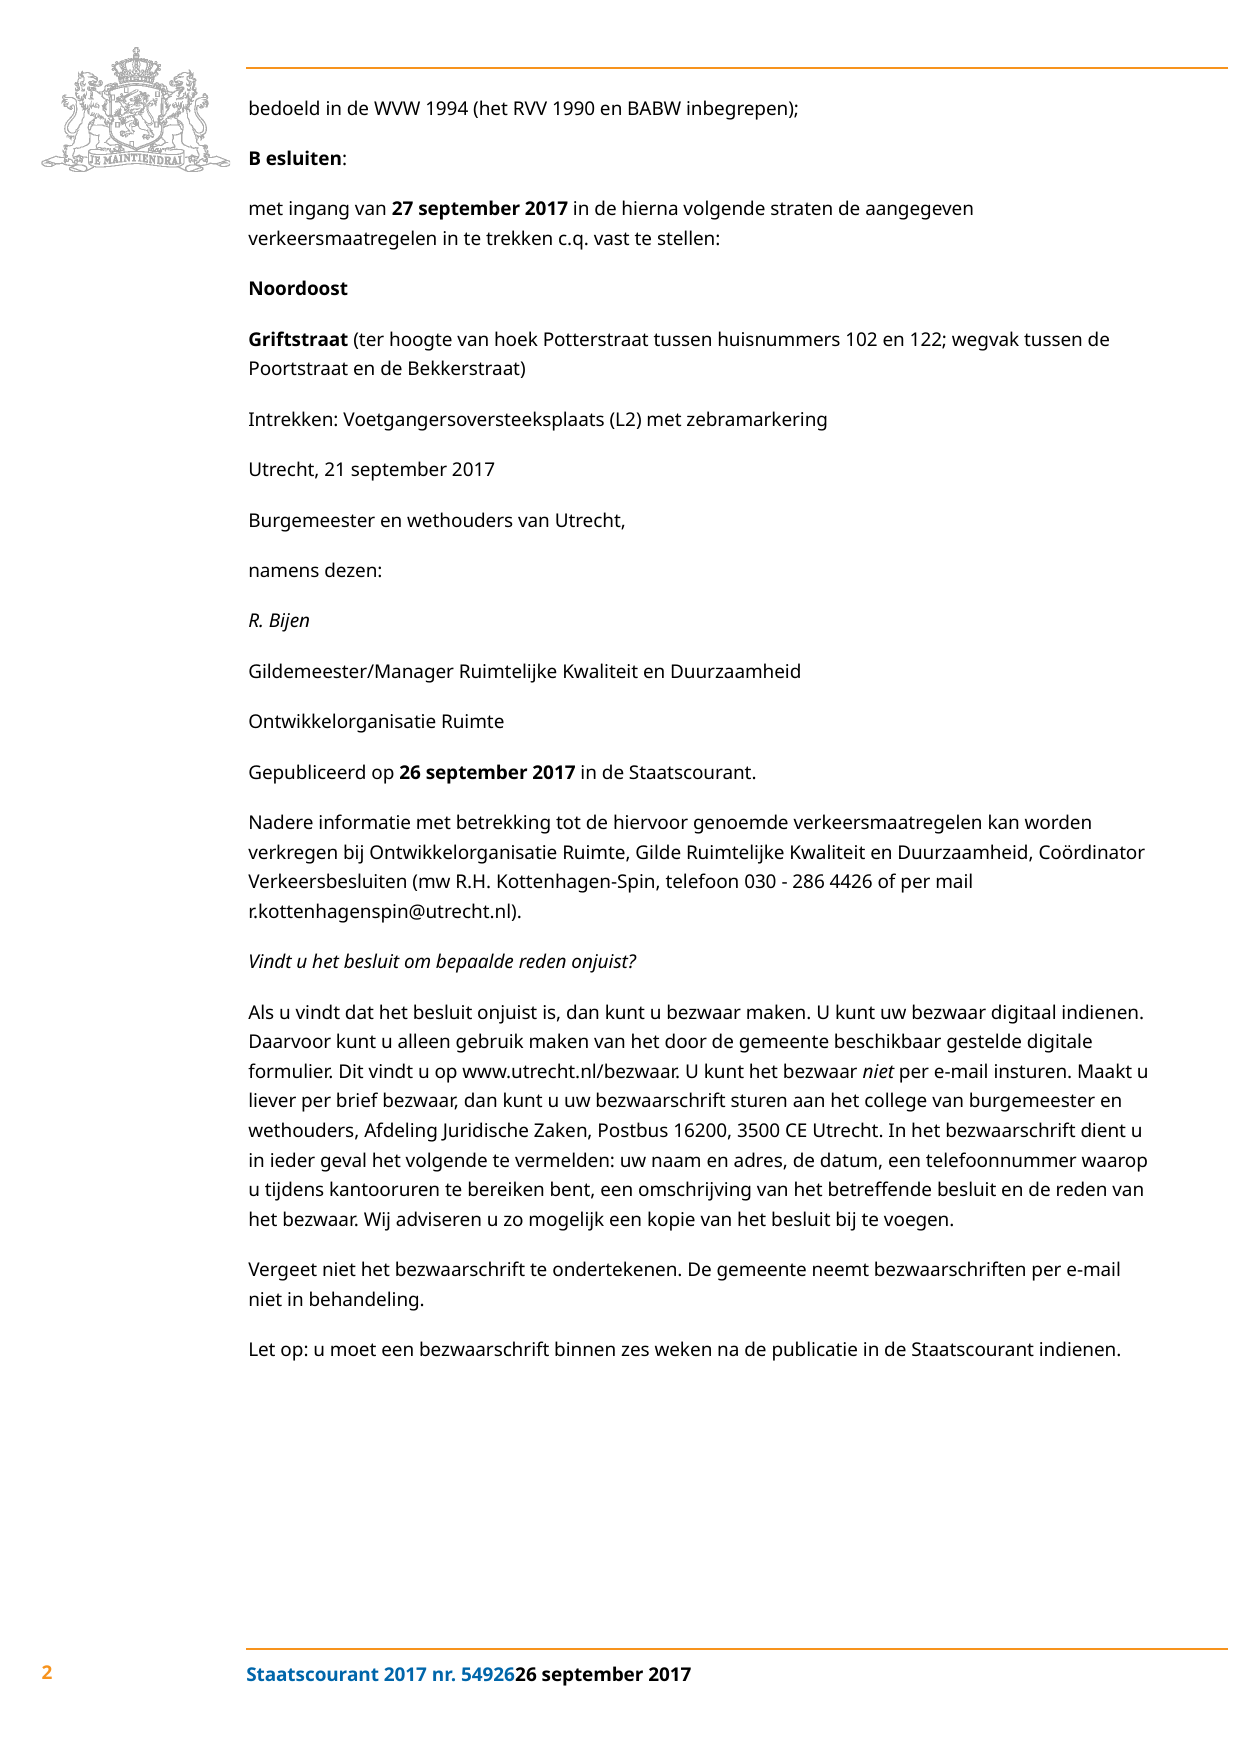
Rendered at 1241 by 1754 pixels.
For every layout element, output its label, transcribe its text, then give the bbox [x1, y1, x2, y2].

text Utrecht, 21 september 2017 [248, 456, 1152, 482]
picture [41, 47, 231, 172]
text Intrekken: Voetgangersoversteeksplaats (L2) met zebramarkering [248, 406, 1152, 432]
text Noordoost [248, 276, 1152, 301]
text Burgemeester en wethouders van Utrecht, [248, 507, 1152, 533]
text bedoeld in de WVW 1994 (het RVV 1990 en BABW inbegrepen); [248, 95, 1152, 121]
text Vindt u het besluit om bepaalde reden onjuist? [248, 948, 1152, 974]
text Vergeet niet het bezwaarschrift te ondertekenen. De gemeente neemt bezwaarschriften per e-mail niet in behandeling. [248, 1256, 1152, 1312]
text B esluiten: [248, 145, 1152, 171]
text met ingang van 27 september 2017 in de hierna volgende straten de aangegeven verkeersmaatregelen in te trekken c.q. vast te stellen: [248, 196, 1152, 251]
text Als u vindt dat het besluit onjuist is, dan kunt u bezwaar maken. U kunt uw bezwaar digitaal indienen. Daarvoor kunt u alleen gebruik maken van het door de gemeente beschikbaar gestelde digitale formulier. Dit vindt u op www.utrecht.nl/bezwaar. U kunt het bezwaar niet per e-mail insturen. Maakt u liever per brief bezwaar, dan kunt u uw bezwaarschrift sturen aan het college van burgemeester en wethouders, Afdeling Juridische Zaken, Postbus 16200, 3500 CE Utrecht. In het bezwaarschrift dient u in ieder geval het volgende te vermelden: uw naam en adres, de datum, een telefoonnummer waarop u tijdens kantooruren te bereiken bent, een omschrijving van het betreffende besluit en de reden van het bezwaar. Wij adviseren u zo mogelijk een kopie van het besluit bij te voegen. [248, 999, 1152, 1232]
text Griftstraat (ter hoogte van hoek Potterstraat tussen huisnummers 102 en 122; wegvak tussen de Poortstraat en de Bekkerstraat) [248, 326, 1152, 381]
text Gildemeester/Manager Ruimtelijke Kwaliteit en Duurzaamheid [248, 658, 1152, 684]
text Nadere informatie met betrekking tot de hiervoor genoemde verkeersmaatregelen kan worden verkregen bij Ontwikkelorganisatie Ruimte, Gilde Ruimtelijke Kwaliteit en Duurzaamheid, Coördinator Verkeersbesluiten (mw R.H. Kottenhagen-Spin, telefoon 030 - 286 4426 of per mail r.kottenhagenspin@utrecht.nl). [248, 809, 1152, 924]
text R. Bijen [248, 608, 1152, 633]
text Let op: u moet een bezwaarschrift binnen zes weken na de publicatie in de Staatscourant indienen. [248, 1336, 1152, 1362]
text namens dezen: [248, 557, 1152, 583]
text Ontwikkelorganisatie Ruimte [248, 708, 1152, 734]
text Gepubliceerd op 26 september 2017 in de Staatscourant. [248, 759, 1152, 785]
